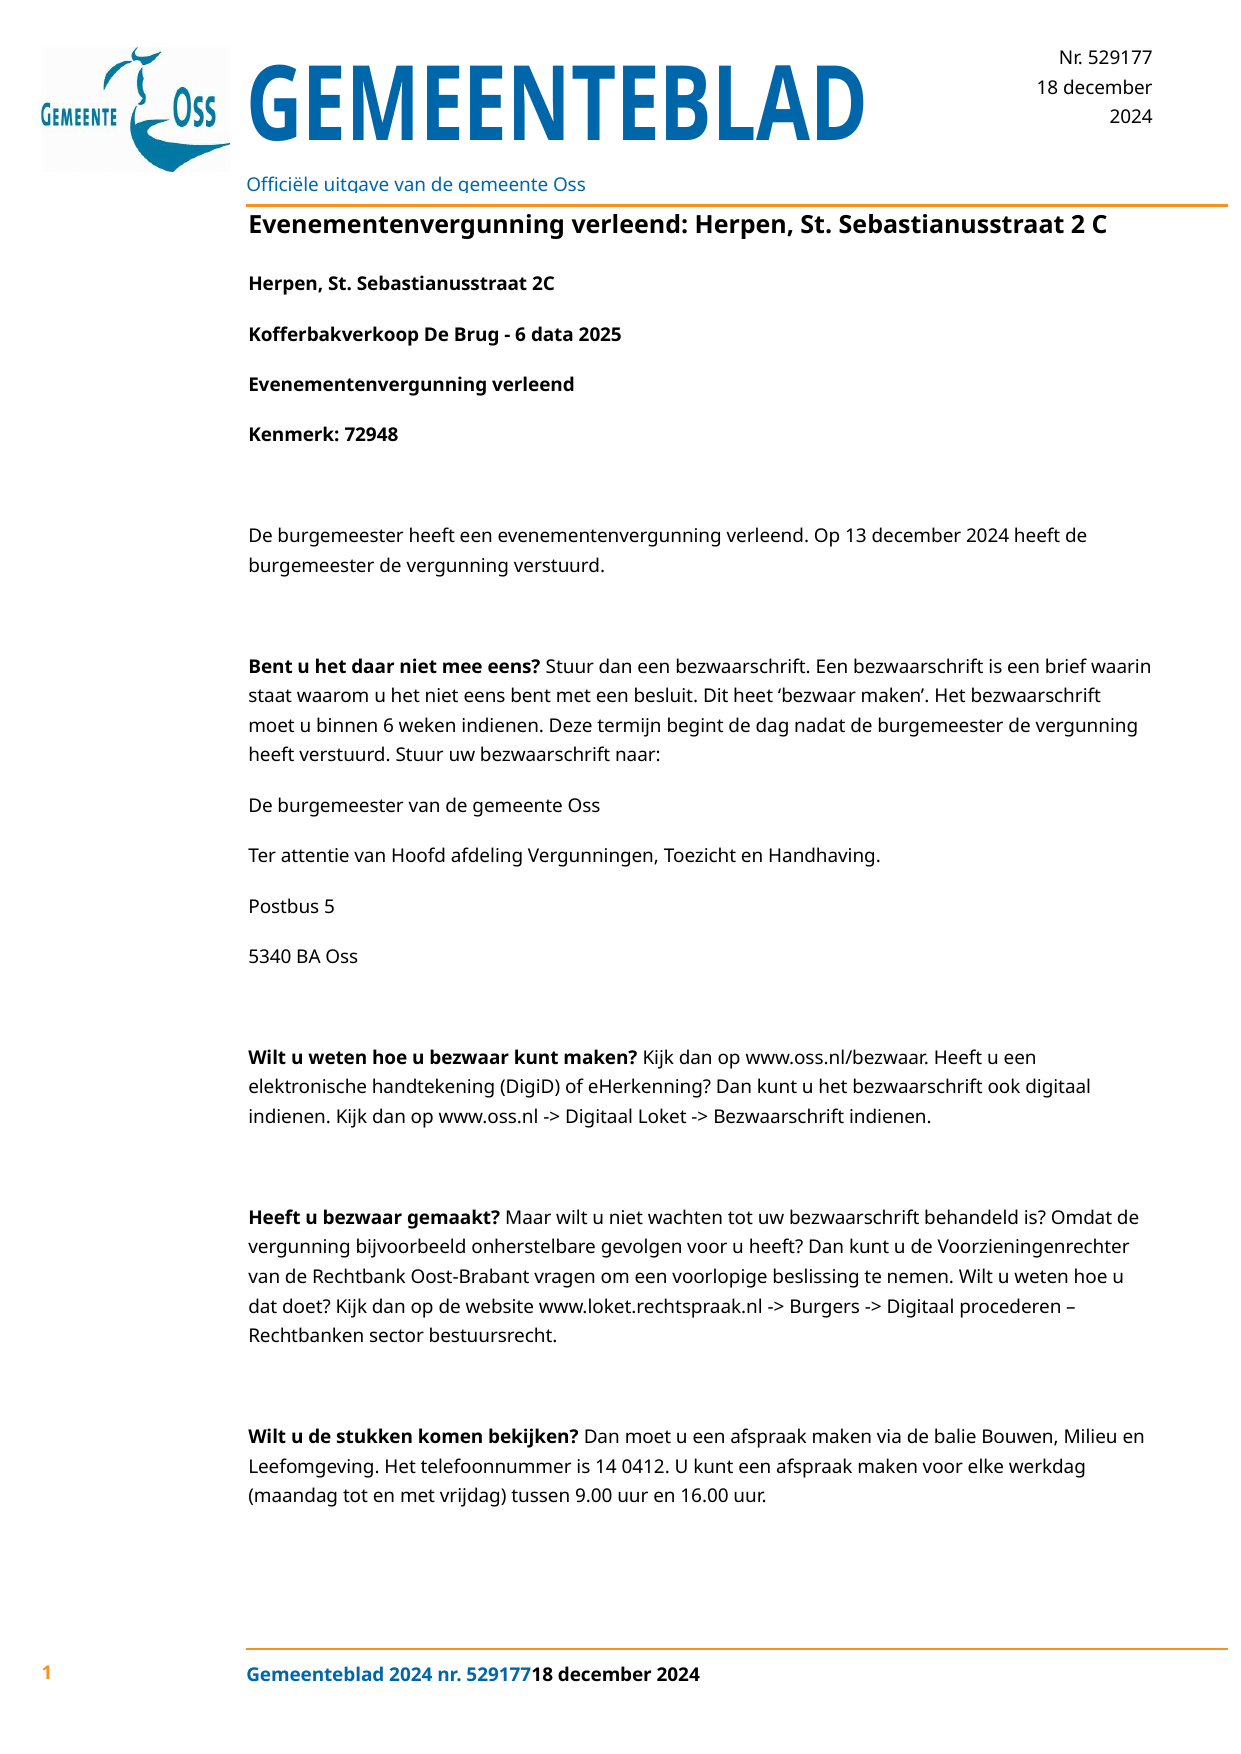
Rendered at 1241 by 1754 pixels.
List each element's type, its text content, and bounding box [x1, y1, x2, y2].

text Heeft u bezwaar gemaakt? Maar wilt u niet wachten tot uw bezwaarschrift behandeld is? Omdat de vergunning bijvoorbeeld onherstelbare gevolgen voor u heeft? Dan kunt u de Voorzieningenrechter van de Rechtbank Oost-Brabant vragen om een voorlopige beslissing te nemen. Wilt u weten hoe u dat doet? Kijk dan op de website www.loket.rechtspraak.nl -> Burgers -> Digitaal procederen – Rechtbanken sector bestuursrecht. [248, 1204, 1152, 1348]
text Postbus 5 [248, 893, 1152, 918]
text Bent u het daar niet mee eens? Stuur dan een bezwaarschrift. Een bezwaarschrift is een brief waarin staat waarom u het niet eens bent met een besluit. Dit heet ‘bezwaar maken’. Het bezwaarschrift moet u binnen 6 weken indienen. Deze termijn begint de dag nadat de burgemeester de vergunning heeft verstuurd. Stuur uw bezwaarschrift naar: [248, 653, 1152, 767]
text Herpen, St. Sebastianusstraat 2C [248, 270, 1152, 296]
text De burgemeester van de gemeente Oss [248, 792, 1152, 818]
picture [41, 47, 231, 172]
text Evenementenvergunning verleend [248, 371, 1152, 397]
text Kenmerk: 72948 [248, 422, 1152, 447]
text Kofferbakverkoop De Brug - 6 data 2025 [248, 321, 1152, 346]
text Wilt u weten hoe u bezwaar kunt maken? Kijk dan op www.oss.nl/bezwaar. Heeft u een elektronische handtekening (DigiD) of eHerkenning? Dan kunt u het bezwaarschrift ook digitaal indienen. Kijk dan op www.oss.nl -> Digitaal Loket -> Bezwaarschrift indienen. [248, 1044, 1152, 1129]
text 5340 BA Oss [248, 943, 1152, 969]
text Ter attentie van Hoofd afdeling Vergunningen, Toezicht en Handhaving. [248, 842, 1152, 868]
text Wilt u de stukken komen bekijken? Dan moet u een afspraak maken via de balie Bouwen, Milieu en Leefomgeving. Het telefoonnummer is 14 0412. U kunt een afspraak maken voor elke werkdag (maandag tot en met vrijdag) tussen 9.00 uur en 16.00 uur. [248, 1423, 1152, 1508]
text De burgemeester heeft een evenementenvergunning verleend. Op 13 december 2024 heeft de burgemeester de vergunning verstuurd. [248, 522, 1152, 578]
text Evenementenvergunning verleend: Herpen, St. Sebastianusstraat 2 C [248, 207, 1152, 241]
